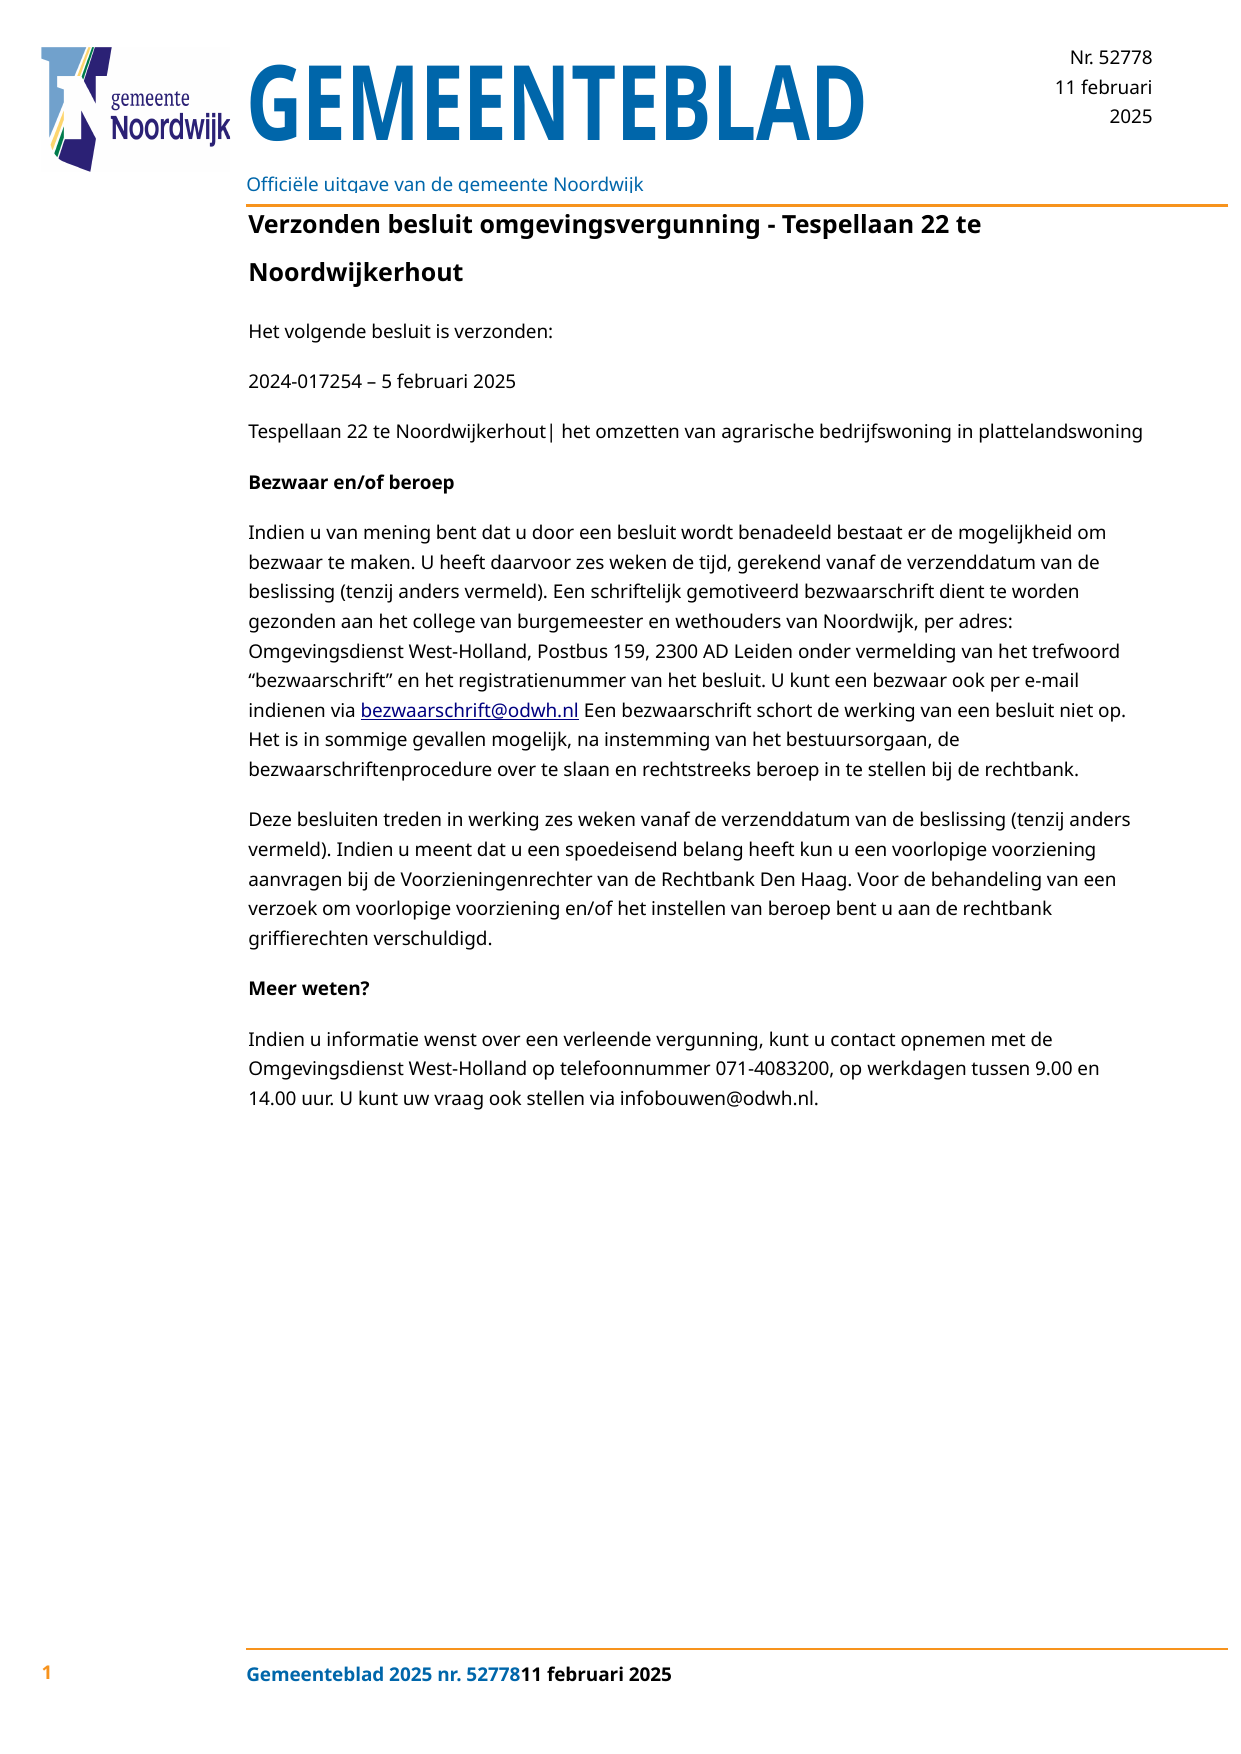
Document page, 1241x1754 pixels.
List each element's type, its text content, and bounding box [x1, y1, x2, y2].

text Het volgende besluit is verzonden: [248, 318, 1152, 344]
text Verzonden besluit omgevingsvergunning - Tespellaan 22 te Noordwijkerhout [248, 207, 1152, 288]
text Meer weten? [248, 975, 1152, 1001]
text Deze besluiten treden in werking zes weken vanaf de verzenddatum van de beslissing (tenzij anders vermeld). Indien u meent dat u een spoedeisend belang heeft kun u een voorlopige voorziening aanvragen bij de Voorzieningenrechter van de Rechtbank Den Haag. Voor de behandeling van een verzoek om voorlopige voorziening en/of het instellen van beroep bent u aan de rechtbank griffierechten verschuldigd. [248, 807, 1152, 951]
text 2024-017254 – 5 februari 2025 [248, 368, 1152, 394]
text Indien u van mening bent dat u door een besluit wordt benadeeld bestaat er de mogelijkheid om bezwaar te maken. U heeft daarvoor zes weken de tijd, gerekend vanaf de verzenddatum van de beslissing (tenzij anders vermeld). Een schriftelijk gemotiveerd bezwaarschrift dient te worden gezonden aan het college van burgemeester en wethouders van Noordwijk, per adres: Omgevingsdienst West-Holland, Postbus 159, 2300 AD Leiden onder vermelding van het trefwoord “bezwaarschrift” en het registratienummer van het besluit. U kunt een bezwaar ook per e-mail indienen via bezwaarschrift@odwh.nl Een bezwaarschrift schort de werking van een besluit niet op. Het is in sommige gevallen mogelijk, na instemming van het bestuursorgaan, de bezwaarschriftenprocedure over te slaan en rechtstreeks beroep in te stellen bij de rechtbank. [248, 519, 1152, 782]
text Indien u informatie wenst over een verleende vergunning, kunt u contact opnemen met de Omgevingsdienst West-Holland op telefoonnummer 071-4083200, op werkdagen tussen 9.00 en 14.00 uur. U kunt uw vraag ook stellen via infobouwen@odwh.nl. [248, 1026, 1152, 1111]
picture [41, 47, 231, 172]
text Tespellaan 22 te Noordwijkerhout| het omzetten van agrarische bedrijfswoning in plattelandswoning [248, 419, 1152, 444]
text Bezwaar en/of beroep [248, 469, 1152, 495]
